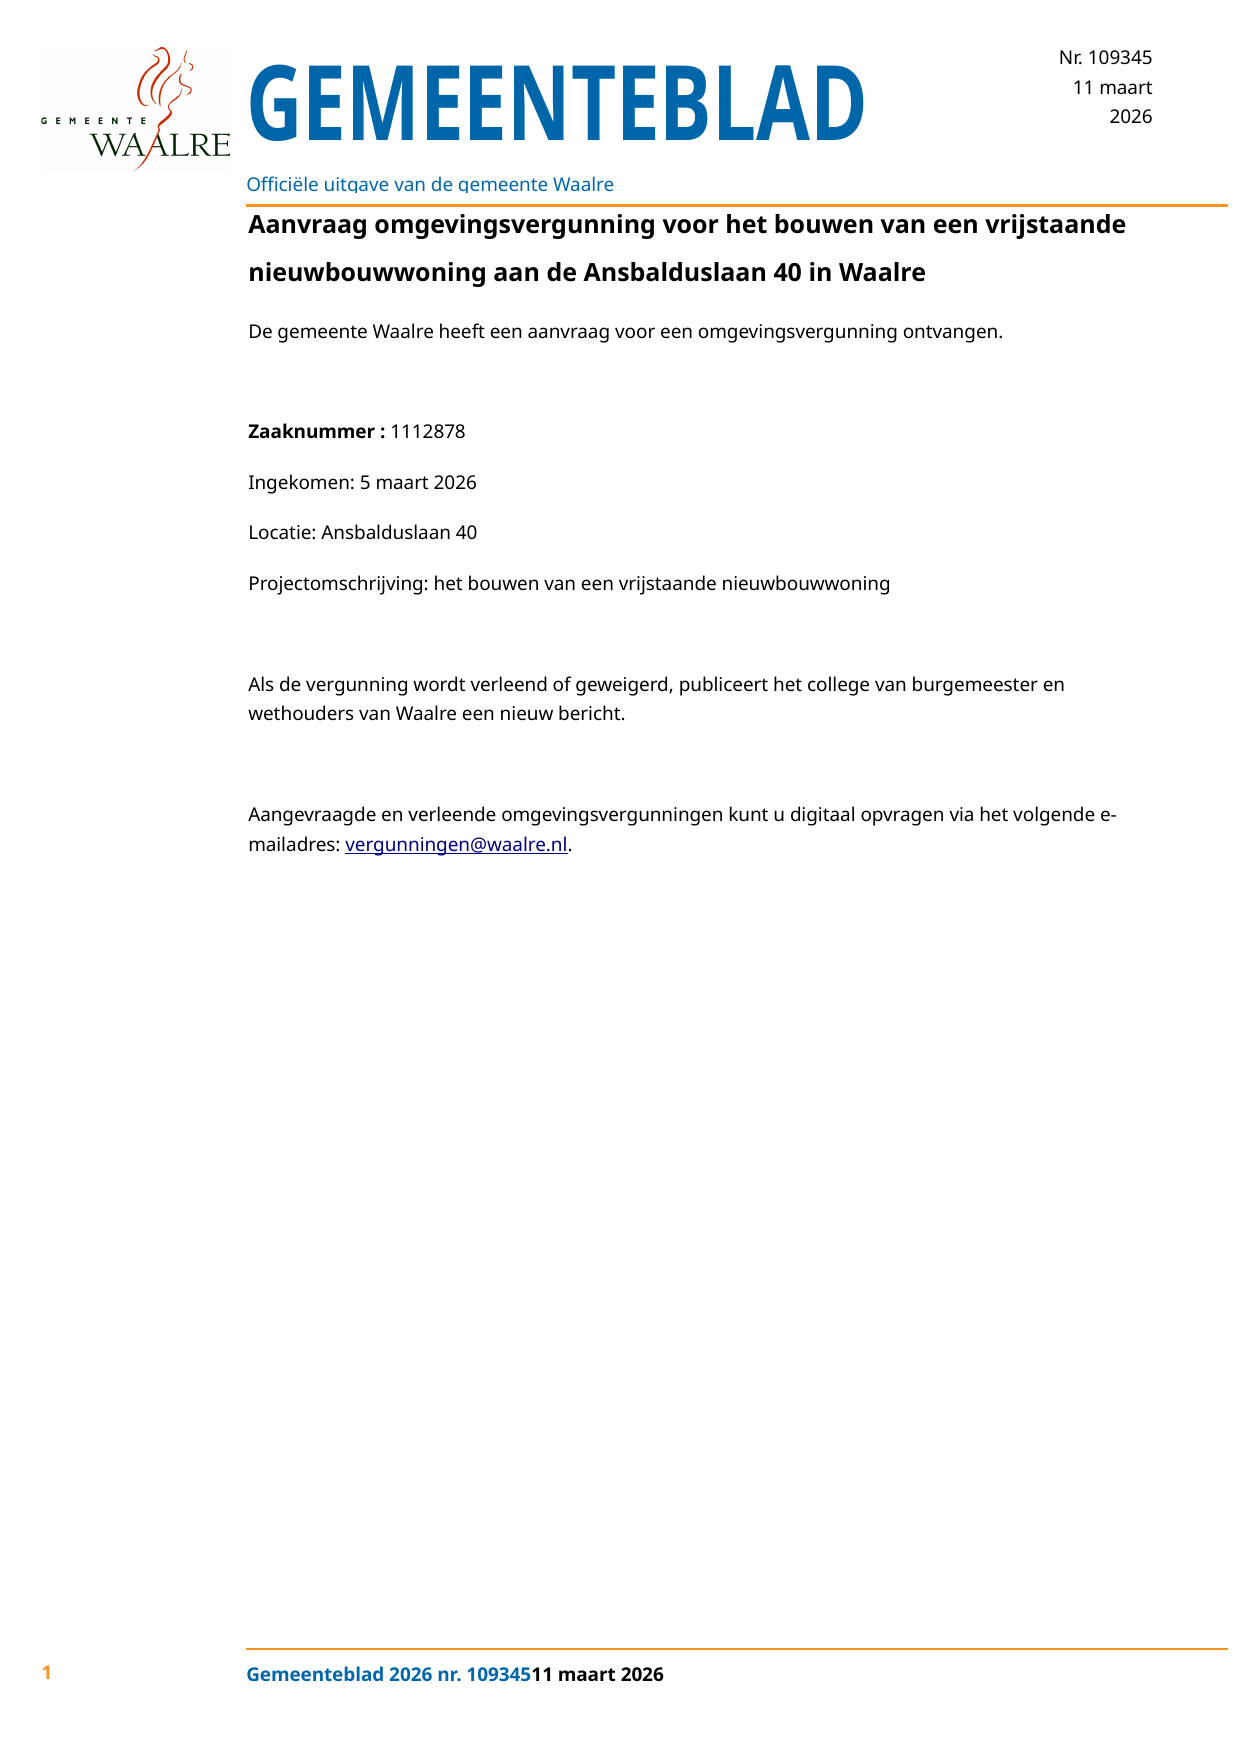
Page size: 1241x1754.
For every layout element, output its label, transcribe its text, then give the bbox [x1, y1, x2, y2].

text Aanvraag omgevingsvergunning voor het bouwen van een vrijstaande nieuwbouwwoning aan de Ansbalduslaan 40 in Waalre [248, 207, 1152, 288]
text Ingekomen: 5 maart 2026 [248, 469, 1152, 495]
text Projectomschrijving: het bouwen van een vrijstaande nieuwbouwwoning [248, 570, 1152, 596]
text Locatie: Ansbalduslaan 40 [248, 519, 1152, 545]
picture [41, 47, 231, 172]
text De gemeente Waalre heeft een aanvraag voor een omgevingsvergunning ontvangen. [248, 318, 1152, 344]
text Zaaknummer : 1112878 [248, 419, 1152, 444]
text Als de vergunning wordt verleend of geweigerd, publiceert het college van burgemeester en wethouders van Waalre een nieuw bericht. [248, 671, 1152, 726]
text Aangevraagde en verleende omgevingsvergunningen kunt u digitaal opvragen via het volgende e-mailadres: vergunningen@waalre.nl. [248, 801, 1152, 857]
